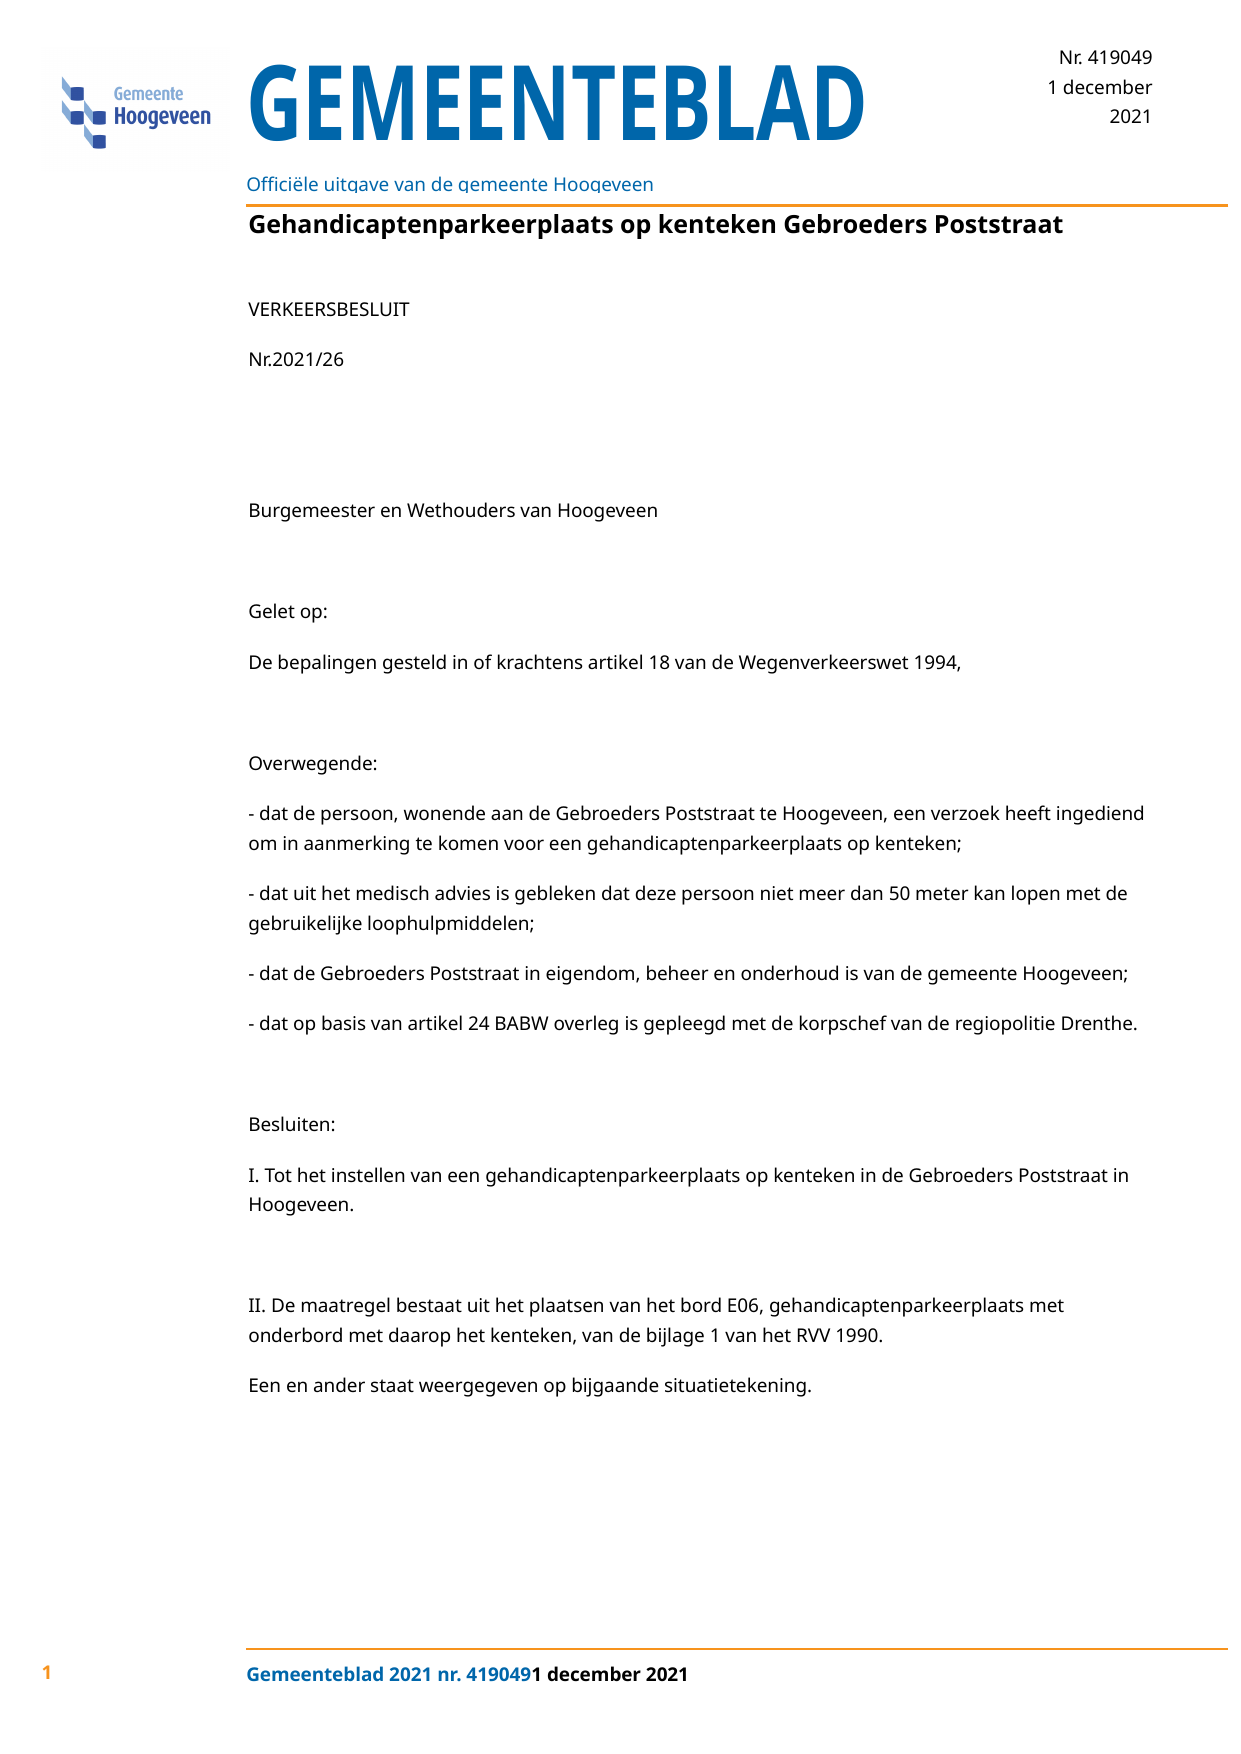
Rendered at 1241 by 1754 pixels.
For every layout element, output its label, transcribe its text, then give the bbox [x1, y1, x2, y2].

text Nr.2021/26 [248, 346, 1152, 372]
text - dat de Gebroeders Poststraat in eigendom, beheer en onderhoud is van de gemeente Hoogeveen; [248, 960, 1152, 986]
text Gelet op: [248, 598, 1152, 624]
text VERKEERSBESLUIT [248, 296, 1152, 322]
text De bepalingen gesteld in of krachtens artikel 18 van de Wegenverkeerswet 1994, [248, 649, 1152, 675]
text Burgemeester en Wethouders van Hoogeveen [248, 498, 1152, 523]
text II. De maatregel bestaat uit het plaatsen van het bord E06, gehandicaptenparkeerplaats met onderbord met daarop het kenteken, van de bijlage 1 van het RVV 1990. [248, 1292, 1152, 1348]
text - dat op basis van artikel 24 BABW overleg is gepleegd met de korpschef van de regiopolitie Drenthe. [248, 1011, 1152, 1036]
text - dat de persoon, wonende aan de Gebroeders Poststraat te Hoogeveen, een verzoek heeft ingediend om in aanmerking te komen voor een gehandicaptenparkeerplaats op kenteken; [248, 800, 1152, 856]
text Besluiten: [248, 1111, 1152, 1137]
text - dat uit het medisch advies is gebleken dat deze persoon niet meer dan 50 meter kan lopen met de gebruikelijke loophulpmiddelen; [248, 880, 1152, 936]
text I. Tot het instellen van een gehandicaptenparkeerplaats op kenteken in de Gebroeders Poststraat in Hoogeveen. [248, 1162, 1152, 1217]
picture [41, 47, 231, 172]
text Een en ander staat weergegeven op bijgaande situatietekening. [248, 1372, 1152, 1398]
text Overwegende: [248, 750, 1152, 776]
text Gehandicaptenparkeerplaats op kenteken Gebroeders Poststraat [248, 207, 1152, 241]
